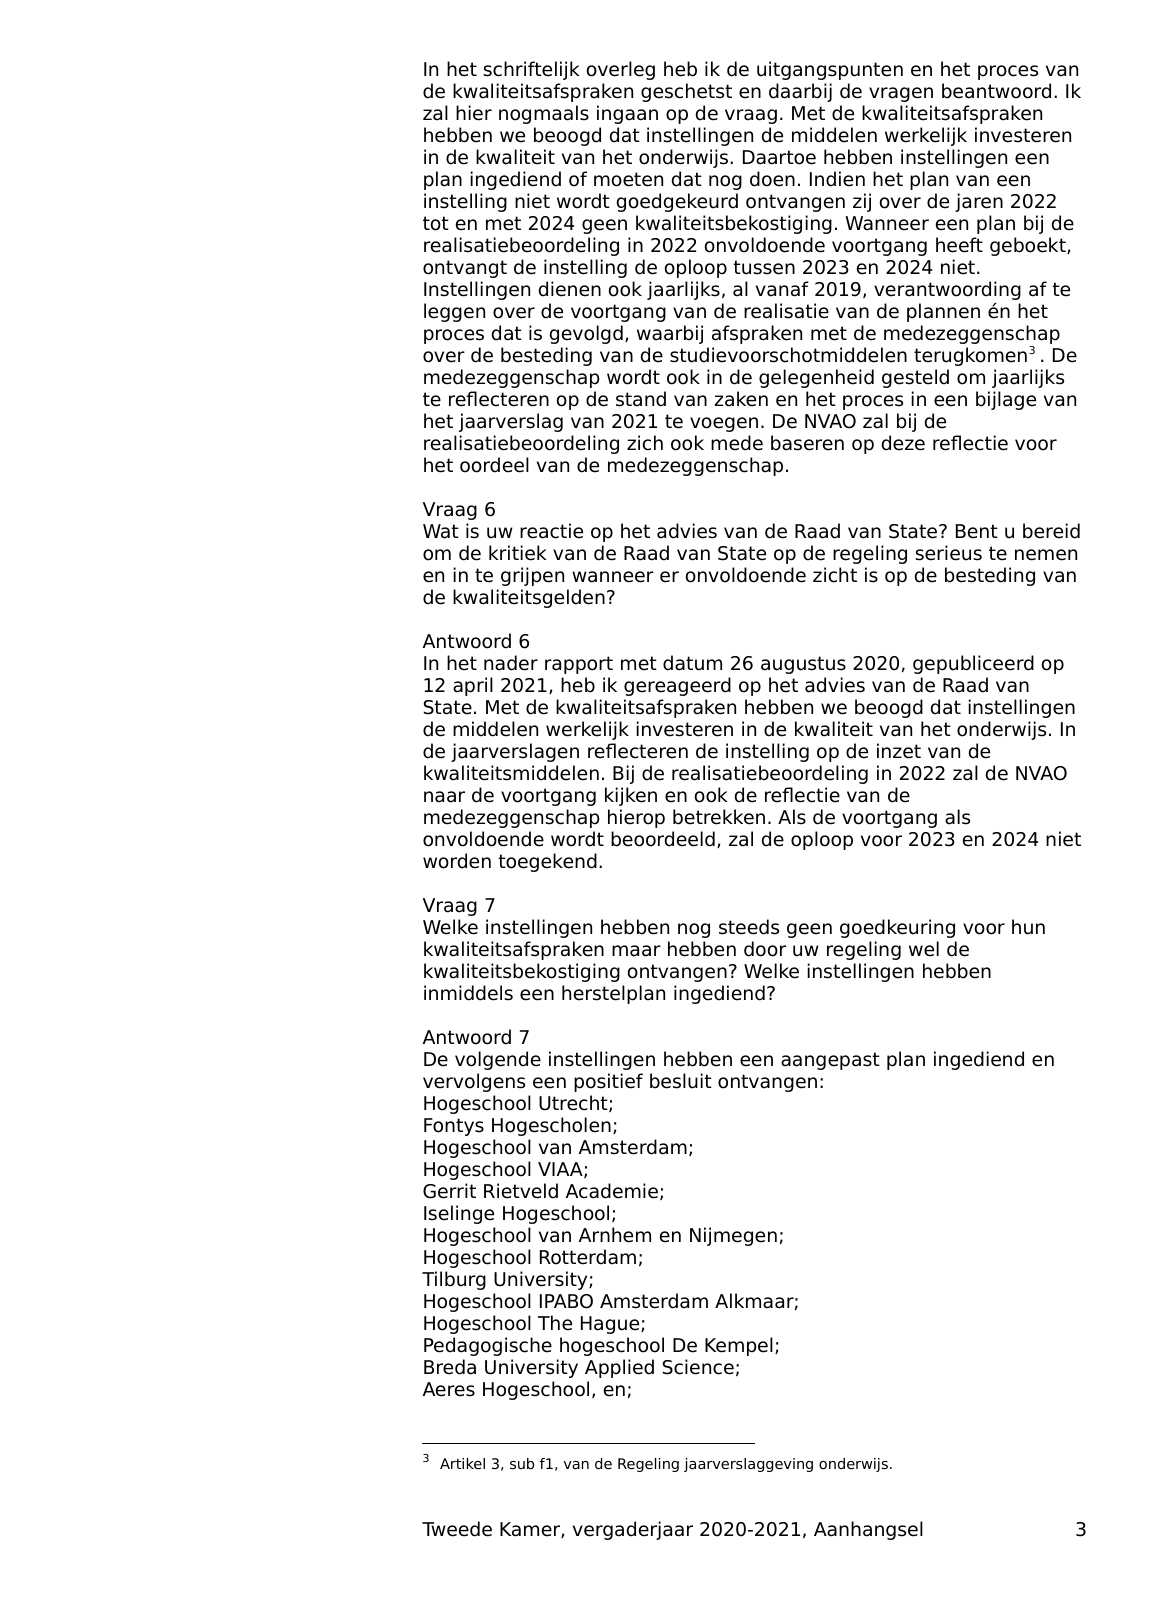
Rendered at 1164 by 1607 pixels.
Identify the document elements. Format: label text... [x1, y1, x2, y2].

text Hogeschool Utrecht; [422, 1093, 1087, 1115]
text In het nader rapport met datum 26 augustus 2020, gepubliceerd op 12 april 2021, heb ik gereageerd op het advies van de Raad van State. Met de kwaliteitsafspraken hebben we beoogd dat instellingen de middelen werkelijk investeren in de kwaliteit van het onderwijs. In de jaarverslagen reflecteren de instelling op de inzet van de kwaliteitsmiddelen. Bij de realisatiebeoordeling in 2022 zal de NVAO naar de voortgang kijken en ook de reflectie van de medezeggenschap hierop betrekken. Als de voortgang als onvoldoende wordt beoordeeld, zal de oploop voor 2023 en 2024 niet worden toegekend. [422, 653, 1087, 873]
text Hogeschool van Amsterdam; [422, 1137, 1087, 1159]
text Breda University Applied Science; [422, 1357, 1087, 1379]
text De volgende instellingen hebben een aangepast plan ingediend en vervolgens een positief besluit ontvangen: [422, 1049, 1087, 1093]
text Artikel 3, sub f1, van de Regeling jaarverslaggeving onderwijs. [422, 1452, 1087, 1474]
text In het schriftelijk overleg heb ik de uitgangspunten en het proces van de kwaliteitsafspraken geschetst en daarbij de vragen beantwoord. Ik zal hier nogmaals ingaan op de vraag. Met de kwaliteitsafspraken hebben we beoogd dat instellingen de middelen werkelijk investeren in de kwaliteit van het onderwijs. Daartoe hebben instellingen een plan ingediend of moeten dat nog doen. Indien het plan van een instelling niet wordt goedgekeurd ontvangen zij over de jaren 2022 tot en met 2024 geen kwaliteitsbekostiging. Wanneer een plan bij de realisatiebeoordeling in 2022 onvoldoende voortgang heeft geboekt, ontvangt de instelling de oploop tussen 2023 en 2024 niet. Instellingen dienen ook jaarlijks, al vanaf 2019, verantwoording af te leggen over de voortgang van de realisatie van de plannen én het proces dat is gevolgd, waarbij afspraken met de medezeggenschap over de besteding van de studievoorschotmiddelen terugkomen. De medezeggenschap wordt ook in de gelegenheid gesteld om jaarlijks te reflecteren op de stand van zaken en het proces in een bijlage van het jaarverslag van 2021 te voegen. De NVAO zal bij de realisatiebeoordeling zich ook mede baseren op deze reflectie voor het oordeel van de medezeggenschap. [422, 59, 1087, 477]
text Antwoord 6 [422, 631, 1087, 653]
text Vraag 6 [422, 499, 1087, 521]
text Aeres Hogeschool, en; [422, 1379, 1087, 1401]
text Wat is uw reactie op het advies van de Raad van State? Bent u bereid om de kritiek van de Raad van State op de regeling serieus te nemen en in te grijpen wanneer er onvoldoende zicht is op de besteding van de kwaliteitsgelden? [422, 521, 1087, 609]
text Vraag 7 [422, 895, 1087, 917]
text Hogeschool IPABO Amsterdam Alkmaar; [422, 1291, 1087, 1313]
text Gerrit Rietveld Academie; [422, 1181, 1087, 1203]
text Pedagogische hogeschool De Kempel; [422, 1335, 1087, 1357]
text Hogeschool van Arnhem en Nijmegen; [422, 1225, 1087, 1247]
text Iselinge Hogeschool; [422, 1203, 1087, 1225]
text Welke instellingen hebben nog steeds geen goedkeuring voor hun kwaliteitsafspraken maar hebben door uw regeling wel de kwaliteitsbekostiging ontvangen? Welke instellingen hebben inmiddels een herstelplan ingediend? [422, 917, 1087, 1005]
text Antwoord 7 [422, 1027, 1087, 1049]
text Fontys Hogescholen; [422, 1115, 1087, 1137]
text Hogeschool VIAA; [422, 1159, 1087, 1181]
text Hogeschool Rotterdam; [422, 1247, 1087, 1269]
text Tilburg University; [422, 1269, 1087, 1291]
text Hogeschool The Hague; [422, 1313, 1087, 1335]
